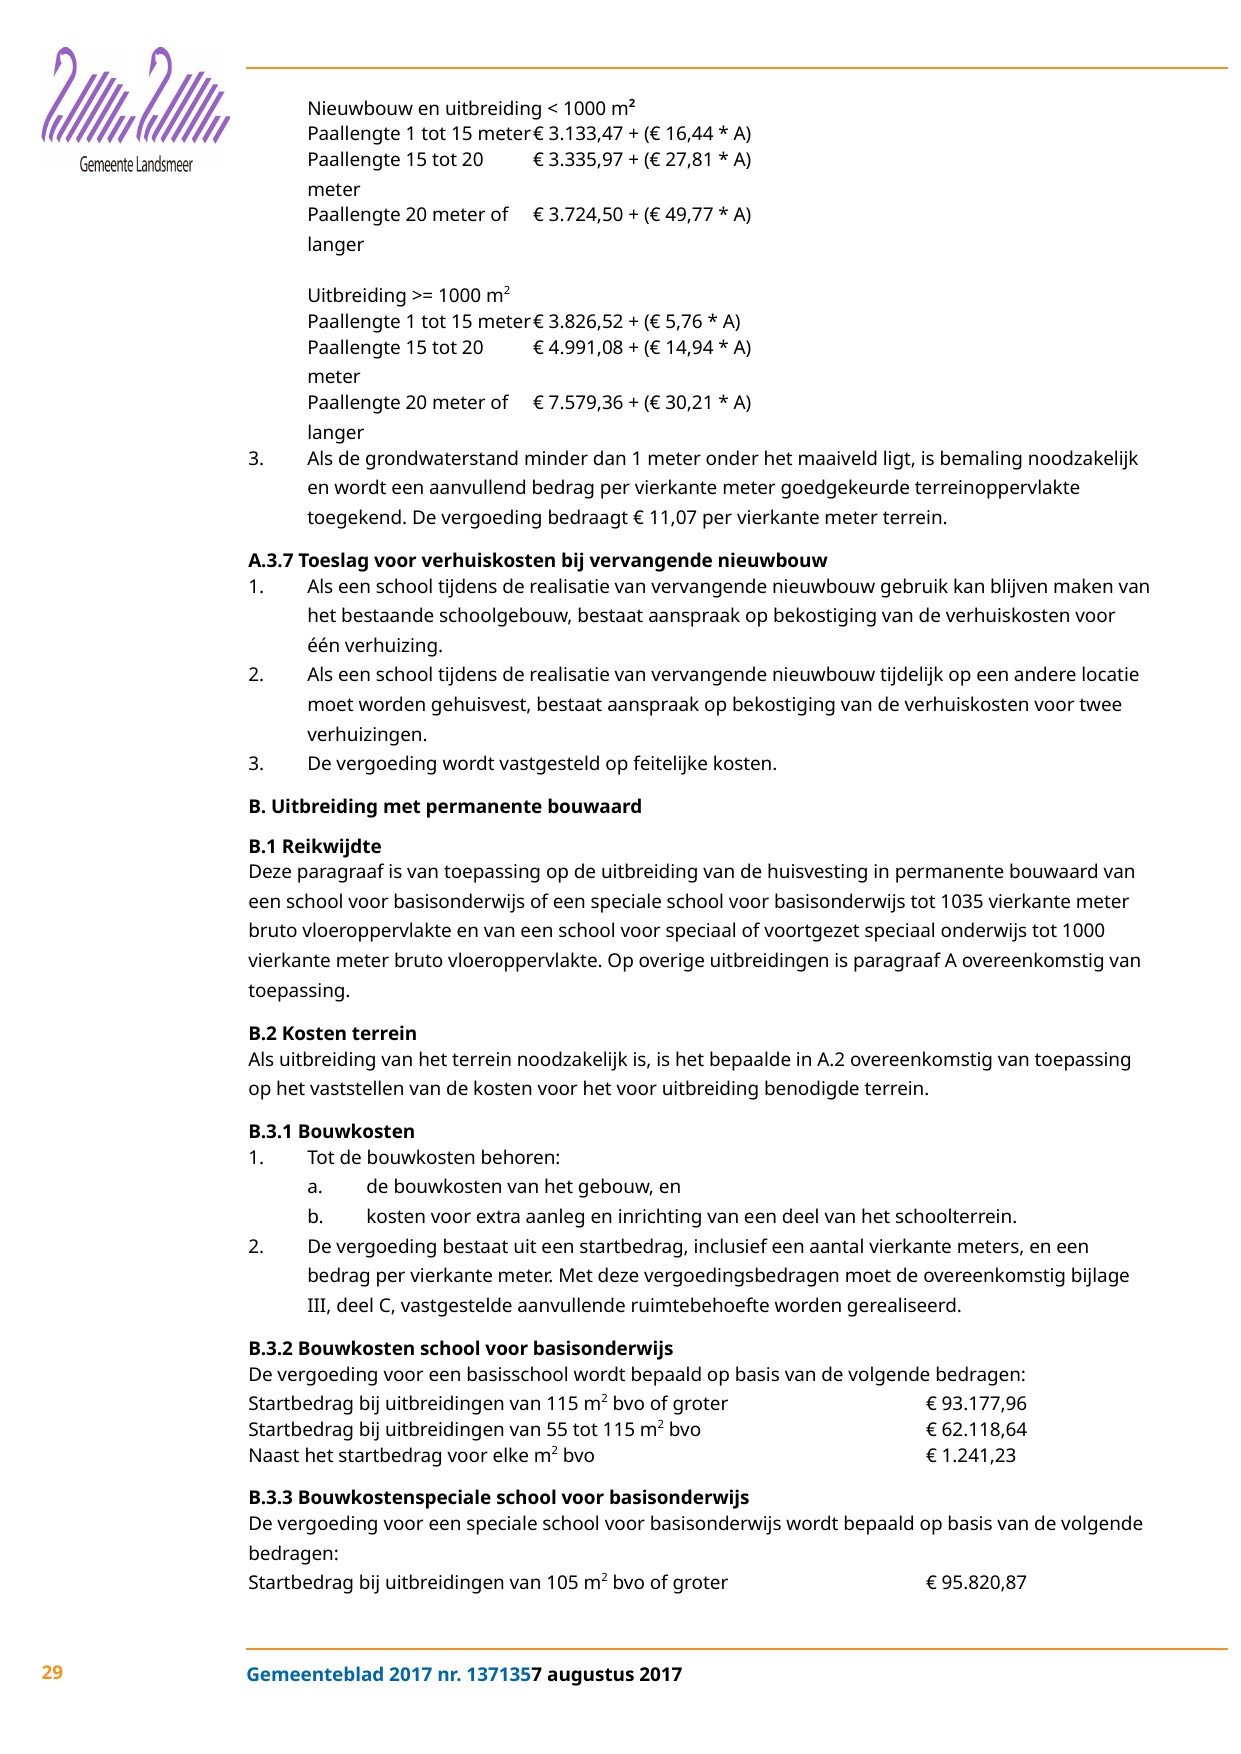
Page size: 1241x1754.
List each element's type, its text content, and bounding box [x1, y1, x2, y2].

table_cell Paallengte 20 meter of langer [307, 202, 533, 257]
text B.1 Reikwijdte [248, 833, 1152, 858]
table_cell Uitbreiding >= 1000 m2 [307, 283, 1211, 308]
list Als een school tijdens de realisatie van vervangende nieuwbouw tijdelijk op een andere locatie moet worden gehuisvest, bestaat aanspraak op bekostiging van de verhuiskosten voor twee verhuizingen. [248, 662, 1152, 747]
list de bouwkosten van het gebouw, en [307, 1174, 1152, 1199]
table_cell Paallengte 15 tot 20 meter [307, 146, 533, 202]
list Tot de bouwkosten behoren: [248, 1144, 1152, 1170]
table_header € 95.820,87 [926, 1570, 1152, 1595]
table_cell Paallengte 1 tot 15 meter [307, 121, 533, 146]
table_cell € 3.335,97 + (€ 27,81 * A) [533, 146, 1211, 202]
table_cell € 3.724,50 + (€ 49,77 * A) [533, 202, 1211, 257]
table_cell Paallengte 1 tot 15 meter [307, 309, 533, 334]
list Als een school tijdens de realisatie van vervangende nieuwbouw gebruik kan blijven maken van het bestaande schoolgebouw, bestaat aanspraak op bekostiging van de verhuiskosten voor één verhuizing. [248, 573, 1152, 658]
list kosten voor extra aanleg en inrichting van een deel van het schoolterrein. [307, 1203, 1152, 1229]
text Deze paragraaf is van toepassing op de uitbreiding van de huisvesting in permanente bouwaard van een school voor basisonderwijs of een speciale school voor basisonderwijs tot 1035 vierkante meter bruto vloeroppervlakte en van een school voor speciaal of voortgezet speciaal onderwijs tot 1000 vierkante meter bruto vloeroppervlakte. Op overige uitbreidingen is paragraaf A overeenkomstig van toepassing. [248, 858, 1152, 1003]
text B. Uitbreiding met permanente bouwaard [248, 793, 1152, 819]
text B.3.2 Bouwkosten school voor basisonderwijs [248, 1335, 1152, 1361]
picture [41, 47, 231, 172]
table_cell € 4.991,08 + (€ 14,94 * A) [533, 334, 1211, 389]
table_cell [307, 257, 1211, 283]
text B.3.1 Bouwkosten [248, 1118, 1152, 1144]
text A.3.7 Toeslag voor verhuiskosten bij vervangende nieuwbouw [248, 547, 1152, 573]
table_header Startbedrag bij uitbreidingen van 115 m2 bvo of groter [248, 1391, 926, 1416]
table_cell € 3.826,52 + (€ 5,76 * A) [533, 309, 1211, 334]
list De vergoeding wordt vastgesteld op feitelijke kosten. [248, 750, 1152, 776]
table_cell € 7.579,36 + (€ 30,21 * A) [533, 390, 1211, 445]
table_cell € 1.241,23 [926, 1442, 1152, 1468]
table_cell Naast het startbedrag voor elke m2 bvo [248, 1442, 926, 1468]
list De vergoeding bestaat uit een startbedrag, inclusief een aantal vierkante meters, en een bedrag per vierkante meter. Met deze vergoedingsbedragen moet de overeenkomstig bijlage III, deel C, vastgestelde aanvullende ruimtebehoefte worden gerealiseerd. [248, 1233, 1152, 1318]
text B.3.3 Bouwkostenspeciale school voor basisonderwijs [248, 1484, 1152, 1510]
table_cell Startbedrag bij uitbreidingen van 55 tot 115 m2 bvo [248, 1416, 926, 1442]
table_header € 93.177,96 [926, 1391, 1152, 1416]
table_cell Paallengte 20 meter of langer [307, 390, 533, 445]
text B.2 Kosten terrein [248, 1020, 1152, 1046]
text De vergoeding voor een basisschool wordt bepaald op basis van de volgende bedragen: [248, 1361, 1152, 1387]
table_header Startbedrag bij uitbreidingen van 105 m2 bvo of groter [248, 1570, 926, 1595]
table_cell € 3.133,47 + (€ 16,44 * A) [533, 121, 1211, 146]
list Als de grondwaterstand minder dan 1 meter onder het maaiveld ligt, is bemaling noodzakelijk en wordt een aanvullend bedrag per vierkante meter goedgekeurde terreinoppervlakte toegekend. De vergoeding bedraagt € 11,07 per vierkante meter terrein. [248, 445, 1152, 530]
text Als uitbreiding van het terrein noodzakelijk is, is het bepaalde in A.2 overeenkomstig van toepassing op het vaststellen van de kosten voor het voor uitbreiding benodigde terrein. [248, 1046, 1152, 1101]
table_cell Paallengte 15 tot 20 meter [307, 334, 533, 389]
table_cell € 62.118,64 [926, 1416, 1152, 1442]
table_header Nieuwbouw en uitbreiding < 1000 m2 [307, 95, 1211, 121]
text De vergoeding voor een speciale school voor basisonderwijs wordt bepaald op basis van de volgende bedragen: [248, 1510, 1152, 1566]
